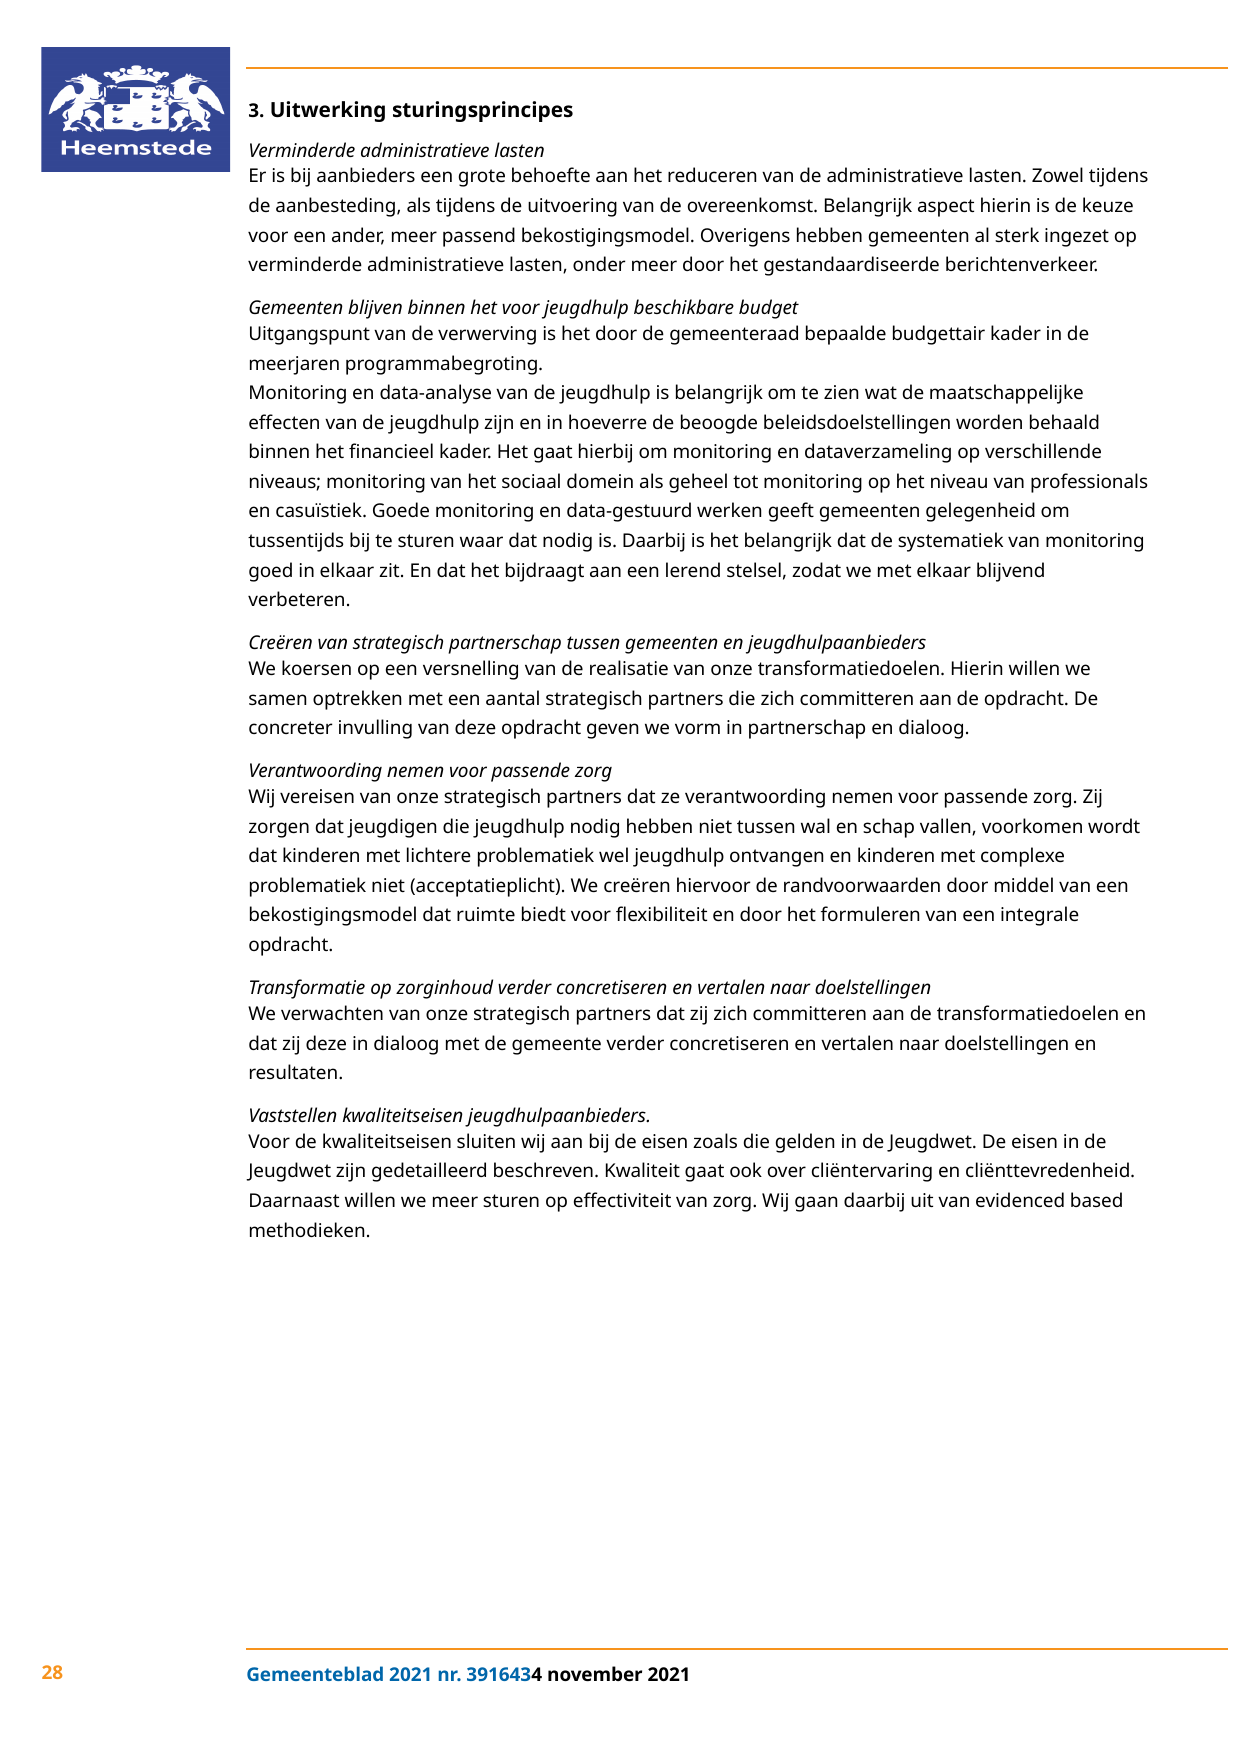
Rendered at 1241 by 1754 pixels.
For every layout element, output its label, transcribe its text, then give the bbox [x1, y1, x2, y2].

text Vaststellen kwaliteitseisen jeugdhulpaanbieders. [248, 1102, 1152, 1128]
text Creëren van strategisch partnerschap tussen gemeenten en jeugdhulpaanbieders [248, 629, 1152, 655]
text Uitgangspunt van de verwerving is het door de gemeenteraad bepaalde budgettair kader in de meerjaren programmabegroting. [248, 320, 1152, 376]
text 3. Uitwerking sturingsprincipes [248, 95, 1152, 123]
text Er is bij aanbieders een grote behoefte aan het reduceren van de administratieve lasten. Zowel tijdens de aanbesteding, als tijdens de uitvoering van de overeenkomst. Belangrijk aspect hierin is de keuze voor een ander, meer passend bekostigingsmodel. Overigens hebben gemeenten al sterk ingezet op verminderde administratieve lasten, onder meer door het gestandaardiseerde berichtenverkeer. [248, 163, 1152, 277]
text Voor de kwaliteitseisen sluiten wij aan bij de eisen zoals die gelden in de Jeugdwet. De eisen in de Jeugdwet zijn gedetailleerd beschreven. Kwaliteit gaat ook over cliëntervaring en cliënttevredenheid. Daarnaast willen we meer sturen op effectiviteit van zorg. Wij gaan daarbij uit van evidenced based methodieken. [248, 1128, 1152, 1243]
text Transformatie op zorginhoud verder concretiseren en vertalen naar doelstellingen [248, 974, 1152, 1000]
text Verminderde administratieve lasten [248, 137, 1152, 163]
text We koersen op een versnelling van de realisatie van onze transformatiedoelen. Hierin willen we samen optrekken met een aantal strategisch partners die zich committeren aan de opdracht. De concreter invulling van deze opdracht geven we vorm in partnerschap en dialoog. [248, 655, 1152, 740]
text Monitoring en data-analyse van de jeugdhulp is belangrijk om te zien wat de maatschappelijke effecten van de jeugdhulp zijn en in hoeverre de beoogde beleidsdoelstellingen worden behaald binnen het financieel kader. Het gaat hierbij om monitoring en dataverzameling op verschillende niveaus; monitoring van het sociaal domein als geheel tot monitoring op het niveau van professionals en casuïstiek. Goede monitoring en data-gestuurd werken geeft gemeenten gelegenheid om tussentijds bij te sturen waar dat nodig is. Daarbij is het belangrijk dat de systematiek van monitoring goed in elkaar zit. En dat het bijdraagt aan een lerend stelsel, zodat we met elkaar blijvend verbeteren. [248, 379, 1152, 612]
text We verwachten van onze strategisch partners dat zij zich committeren aan de transformatiedoelen en dat zij deze in dialoog met de gemeente verder concretiseren en vertalen naar doelstellingen en resultaten. [248, 1000, 1152, 1085]
text Verantwoording nemen voor passende zorg [248, 758, 1152, 783]
text Gemeenten blijven binnen het voor jeugdhulp beschikbare budget [248, 294, 1152, 320]
text Wij vereisen van onze strategisch partners dat ze verantwoording nemen voor passende zorg. Zij zorgen dat jeugdigen die jeugdhulp nodig hebben niet tussen wal en schap vallen, voorkomen wordt dat kinderen met lichtere problematiek wel jeugdhulp ontvangen en kinderen met complexe problematiek niet (acceptatieplicht). We creëren hiervoor de randvoorwaarden door middel van een bekostigingsmodel dat ruimte biedt voor flexibiliteit en door het formuleren van een integrale opdracht. [248, 783, 1152, 957]
picture [41, 47, 231, 172]
